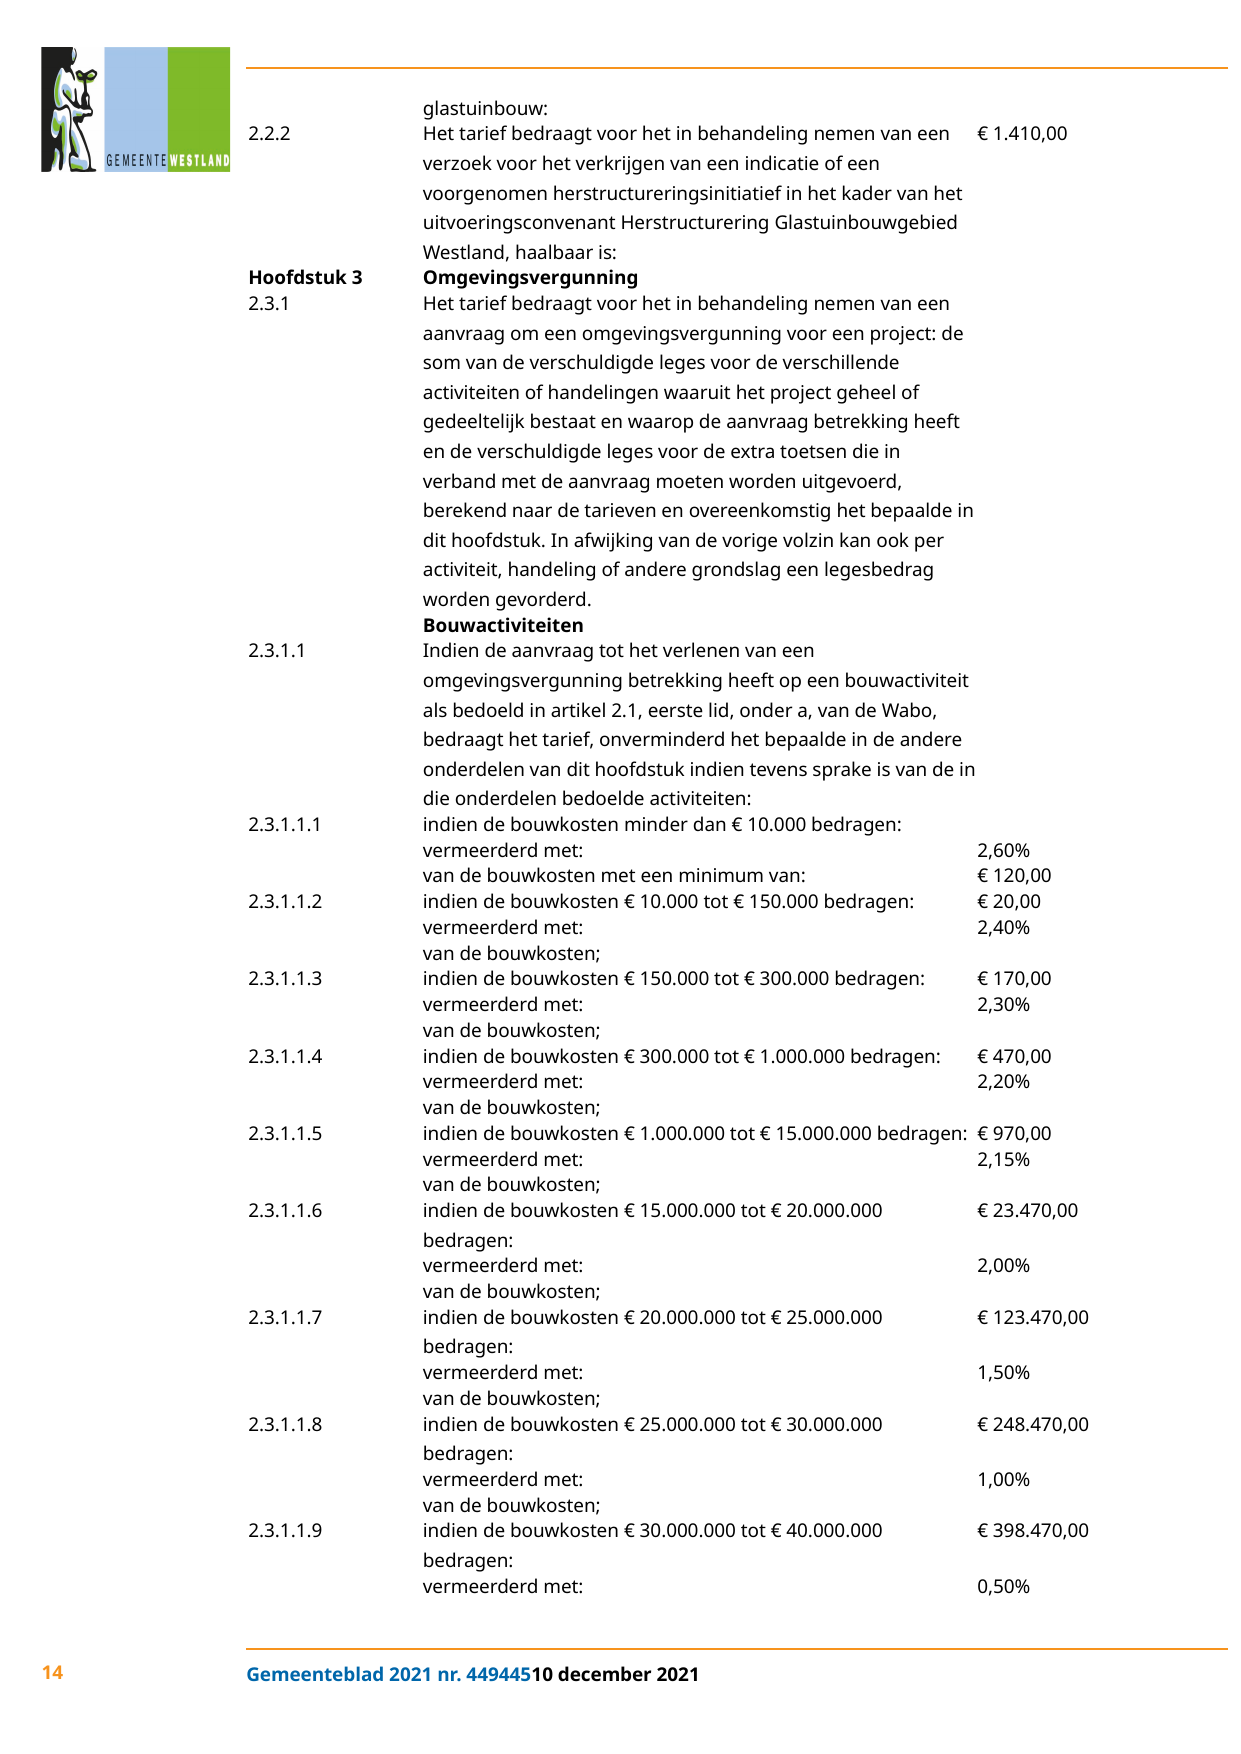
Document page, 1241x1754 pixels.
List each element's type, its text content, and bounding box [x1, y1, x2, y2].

table_cell van de bouwkosten; [423, 1385, 977, 1411]
table_cell € 970,00 [977, 1120, 1152, 1146]
table_cell 2,30% [977, 991, 1152, 1017]
table_cell indien de bouwkosten € 30.000.000 tot € 40.000.000 bedragen: [423, 1518, 977, 1573]
table_cell 2.3.1.1.8 [248, 1411, 423, 1466]
table_cell Omgevingsvergunning [423, 265, 977, 290]
table_cell 2,60% [977, 837, 1152, 863]
table_cell 2,20% [977, 1069, 1152, 1094]
table_cell [248, 1253, 423, 1278]
table_cell 2.3.1.1.4 [248, 1043, 423, 1068]
table_cell vermeerderd met: [423, 1146, 977, 1171]
table_cell glastuinbouw: [423, 95, 977, 121]
table_cell vermeerderd met: [423, 1359, 977, 1385]
table_cell [977, 1017, 1152, 1043]
table_cell vermeerderd met: [423, 1069, 977, 1094]
table_cell [977, 265, 1152, 290]
table_cell vermeerderd met: [423, 1253, 977, 1278]
table_cell Indien de aanvraag tot het verlenen van een omgevingsvergunning betrekking heeft op een bouwactiviteit als bedoeld in artikel 2.1, eerste lid, onder a, van de Wabo, bedraagt het tarief, onverminderd het bepaalde in de andere onderdelen van dit hoofdstuk indien tevens sprake is van de in die onderdelen bedoelde activiteiten: [423, 638, 977, 811]
table_cell indien de bouwkosten € 300.000 tot € 1.000.000 bedragen: [423, 1043, 977, 1068]
table_cell 2.3.1.1.9 [248, 1518, 423, 1573]
table_cell indien de bouwkosten € 1.000.000 tot € 15.000.000 bedragen: [423, 1120, 977, 1146]
table_cell van de bouwkosten; [423, 940, 977, 966]
table_cell [977, 1171, 1152, 1197]
table_cell [977, 940, 1152, 966]
table_cell 2.2.2 [248, 121, 423, 264]
table_cell [248, 863, 423, 888]
table_cell Hoofdstuk 3 [248, 265, 423, 290]
table_cell 2,15% [977, 1146, 1152, 1171]
table_cell [977, 290, 1152, 612]
table_cell [977, 95, 1152, 121]
table_cell [248, 1573, 423, 1598]
table_cell € 170,00 [977, 966, 1152, 991]
table_cell [248, 612, 423, 638]
table_cell indien de bouwkosten € 25.000.000 tot € 30.000.000 bedragen: [423, 1411, 977, 1466]
table_cell 1,50% [977, 1359, 1152, 1385]
table_cell € 248.470,00 [977, 1411, 1152, 1466]
table_cell [248, 940, 423, 966]
table_cell [977, 612, 1152, 638]
table_cell Bouwactiviteiten [423, 612, 977, 638]
table_cell [248, 1094, 423, 1120]
table_cell [248, 1017, 423, 1043]
table_cell [248, 1171, 423, 1197]
table_cell Het tarief bedraagt voor het in behandeling nemen van een aanvraag om een omgevingsvergunning voor een project: de som van de verschuldigde leges voor de verschillende activiteiten of handelingen waaruit het project geheel of gedeeltelijk bestaat en waarop de aanvraag betrekking heeft en de verschuldigde leges voor de extra toetsen die in verband met de aanvraag moeten worden uitgevoerd, berekend naar de tarieven en overeenkomstig het bepaalde in dit hoofdstuk. In afwijking van de vorige volzin kan ook per activiteit, handeling of andere grondslag een legesbedrag worden gevorderd. [423, 290, 977, 612]
table_cell 2.3.1.1 [248, 638, 423, 811]
table_cell 2.3.1.1.3 [248, 966, 423, 991]
table_cell van de bouwkosten met een minimum van: [423, 863, 977, 888]
table_cell € 470,00 [977, 1043, 1152, 1068]
table_cell [977, 1278, 1152, 1304]
table_cell van de bouwkosten; [423, 1094, 977, 1120]
table_cell [977, 1385, 1152, 1411]
table_cell [977, 811, 1152, 837]
table_cell [977, 1492, 1152, 1517]
table_cell [248, 1385, 423, 1411]
table_cell [248, 1278, 423, 1304]
table_cell € 123.470,00 [977, 1304, 1152, 1359]
table_cell 2.3.1.1.6 [248, 1197, 423, 1252]
table_cell vermeerderd met: [423, 914, 977, 940]
table_cell [977, 1094, 1152, 1120]
table_cell indien de bouwkosten minder dan € 10.000 bedragen: [423, 811, 977, 837]
table_cell € 398.470,00 [977, 1518, 1152, 1573]
table_cell indien de bouwkosten € 20.000.000 tot € 25.000.000 bedragen: [423, 1304, 977, 1359]
table_cell [248, 1492, 423, 1517]
table_cell [248, 1146, 423, 1171]
table_cell [248, 991, 423, 1017]
table_cell € 120,00 [977, 863, 1152, 888]
table_cell vermeerderd met: [423, 837, 977, 863]
table_cell 0,50% [977, 1573, 1152, 1598]
table_cell € 23.470,00 [977, 1197, 1152, 1252]
table_cell 2,00% [977, 1253, 1152, 1278]
table_cell [248, 1466, 423, 1492]
table_cell [977, 638, 1152, 811]
table_cell vermeerderd met: [423, 991, 977, 1017]
table_cell 2.3.1.1.5 [248, 1120, 423, 1146]
table_cell [248, 1069, 423, 1094]
table_cell 2.3.1.1.7 [248, 1304, 423, 1359]
table_cell [248, 95, 423, 121]
table_cell 1,00% [977, 1466, 1152, 1492]
table_cell 2.3.1.1.1 [248, 811, 423, 837]
table_cell 2.3.1.1.2 [248, 889, 423, 914]
table_cell van de bouwkosten; [423, 1492, 977, 1517]
table_cell van de bouwkosten; [423, 1171, 977, 1197]
table_cell van de bouwkosten; [423, 1278, 977, 1304]
table_cell Het tarief bedraagt voor het in behandeling nemen van een verzoek voor het verkrijgen van een indicatie of een voorgenomen herstructureringsinitiatief in het kader van het uitvoeringsconvenant Herstructurering Glastuinbouwgebied Westland, haalbaar is: [423, 121, 977, 264]
picture [41, 47, 231, 172]
table_cell 2,40% [977, 914, 1152, 940]
table_cell indien de bouwkosten € 150.000 tot € 300.000 bedragen: [423, 966, 977, 991]
table_cell 2.3.1 [248, 290, 423, 612]
table_cell € 1.410,00 [977, 121, 1152, 264]
table_cell van de bouwkosten; [423, 1017, 977, 1043]
table_cell [248, 914, 423, 940]
table_cell vermeerderd met: [423, 1466, 977, 1492]
table_cell [248, 837, 423, 863]
table_cell [248, 1359, 423, 1385]
table_cell indien de bouwkosten € 10.000 tot € 150.000 bedragen: [423, 889, 977, 914]
table_cell indien de bouwkosten € 15.000.000 tot € 20.000.000 bedragen: [423, 1197, 977, 1252]
table_cell vermeerderd met: [423, 1573, 977, 1598]
table_cell € 20,00 [977, 889, 1152, 914]
